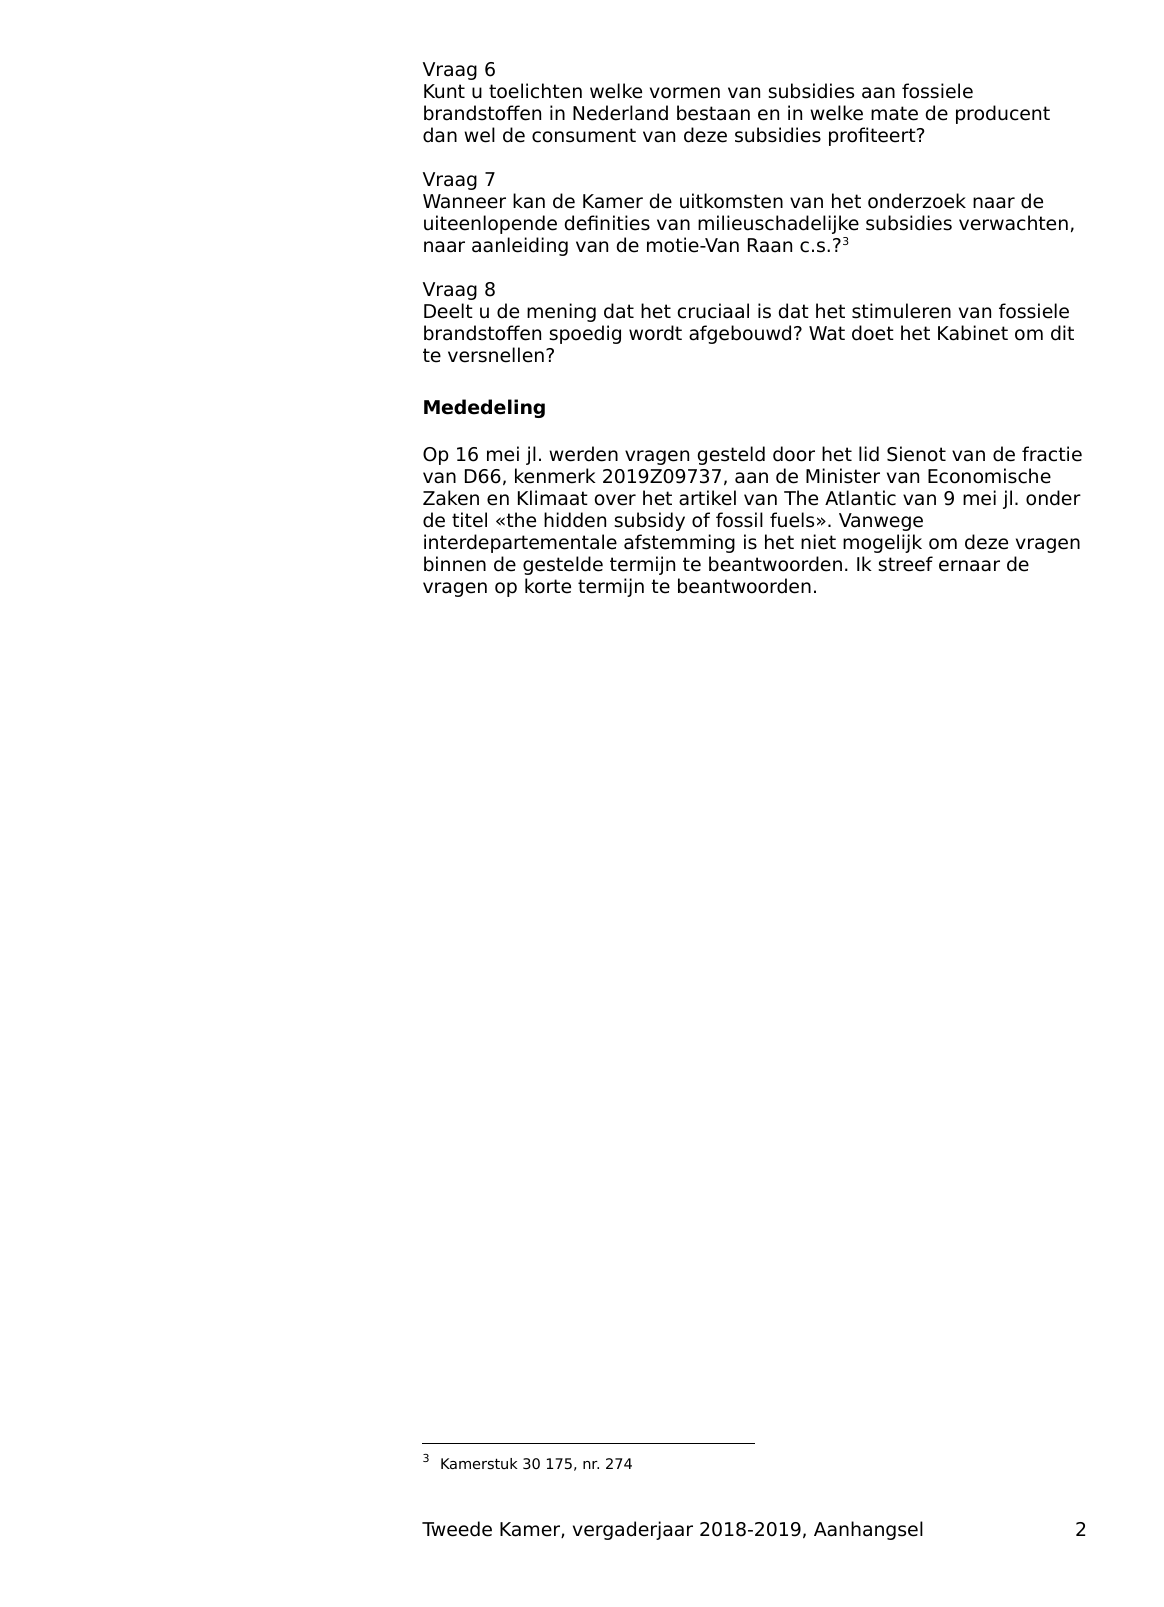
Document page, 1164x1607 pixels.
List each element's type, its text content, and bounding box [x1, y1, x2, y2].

text Op 16 mei jl. werden vragen gesteld door het lid Sienot van de fractie van D66, kenmerk 2019Z09737, aan de Minister van Economische Zaken en Klimaat over het artikel van The Atlantic van 9 mei jl. onder de titel «the hidden subsidy of fossil fuels». Vanwege interdepartementale afstemming is het niet mogelijk om deze vragen binnen de gestelde termijn te beantwoorden. Ik streef ernaar de vragen op korte termijn te beantwoorden. [422, 444, 1087, 598]
text Vraag 6 [422, 59, 1087, 81]
text Wanneer kan de Kamer de uitkomsten van het onderzoek naar de uiteenlopende definities van milieuschadelijke subsidies verwachten, naar aanleiding van de motie-Van Raan c.s.? [422, 191, 1087, 257]
text Kamerstuk 30 175, nr. 274 [422, 1452, 1087, 1474]
text Deelt u de mening dat het cruciaal is dat het stimuleren van fossiele brandstoffen spoedig wordt afgebouwd? Wat doet het Kabinet om dit te versnellen? [422, 301, 1087, 367]
subtitle Mededeling [422, 397, 1087, 419]
text Vraag 7 [422, 169, 1087, 191]
text Kunt u toelichten welke vormen van subsidies aan fossiele brandstoffen in Nederland bestaan en in welke mate de producent dan wel de consument van deze subsidies profiteert? [422, 81, 1087, 147]
text Vraag 8 [422, 279, 1087, 301]
